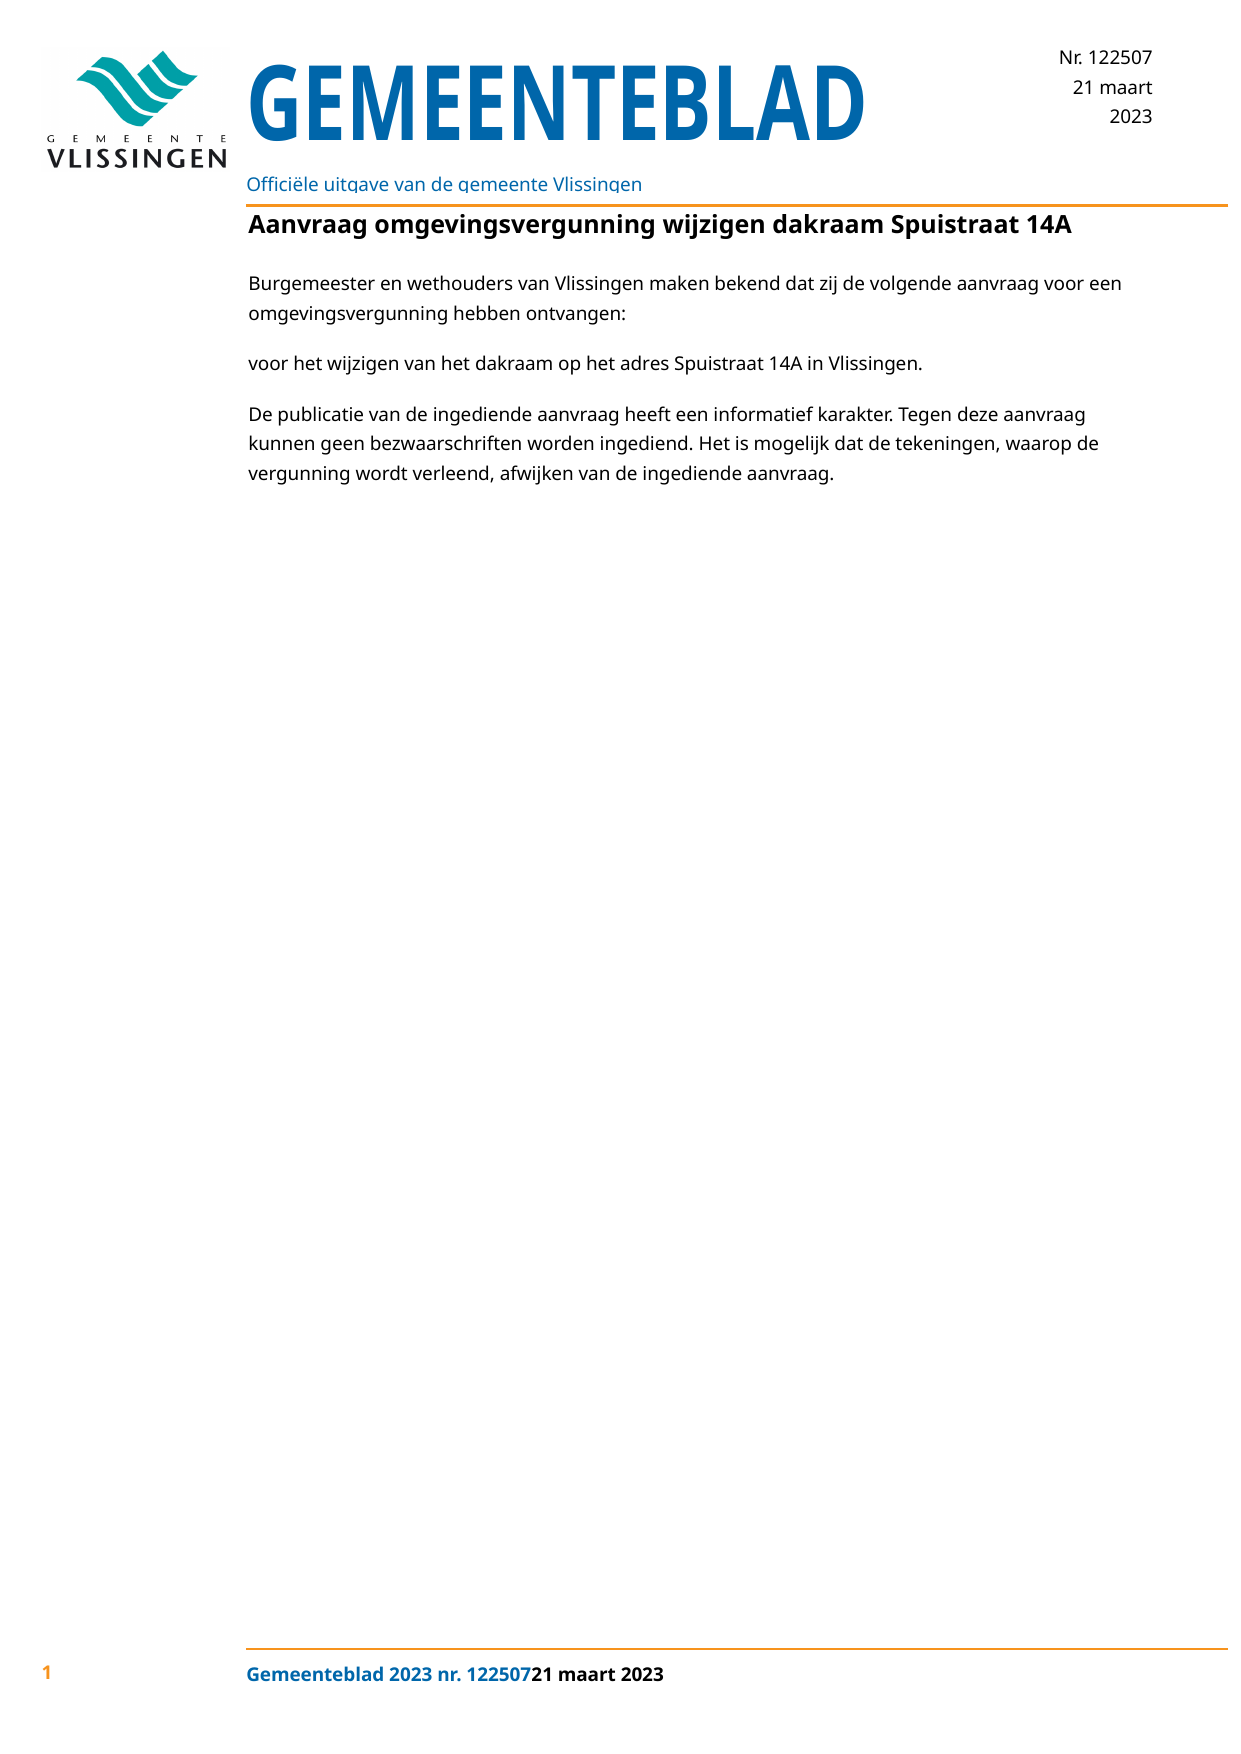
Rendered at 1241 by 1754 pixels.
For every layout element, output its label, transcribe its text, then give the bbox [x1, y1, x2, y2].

text Burgemeester en wethouders van Vlissingen maken bekend dat zij de volgende aanvraag voor een omgevingsvergunning hebben ontvangen: [248, 270, 1152, 326]
text De publicatie van de ingediende aanvraag heeft een informatief karakter. Tegen deze aanvraag kunnen geen bezwaarschriften worden ingediend. Het is mogelijk dat de tekeningen, waarop de vergunning wordt verleend, afwijken van de ingediende aanvraag. [248, 401, 1152, 486]
picture [41, 47, 231, 172]
text Aanvraag omgevingsvergunning wijzigen dakraam Spuistraat 14A [248, 207, 1152, 241]
text voor het wijzigen van het dakraam op het adres Spuistraat 14A in Vlissingen. [248, 350, 1152, 376]
